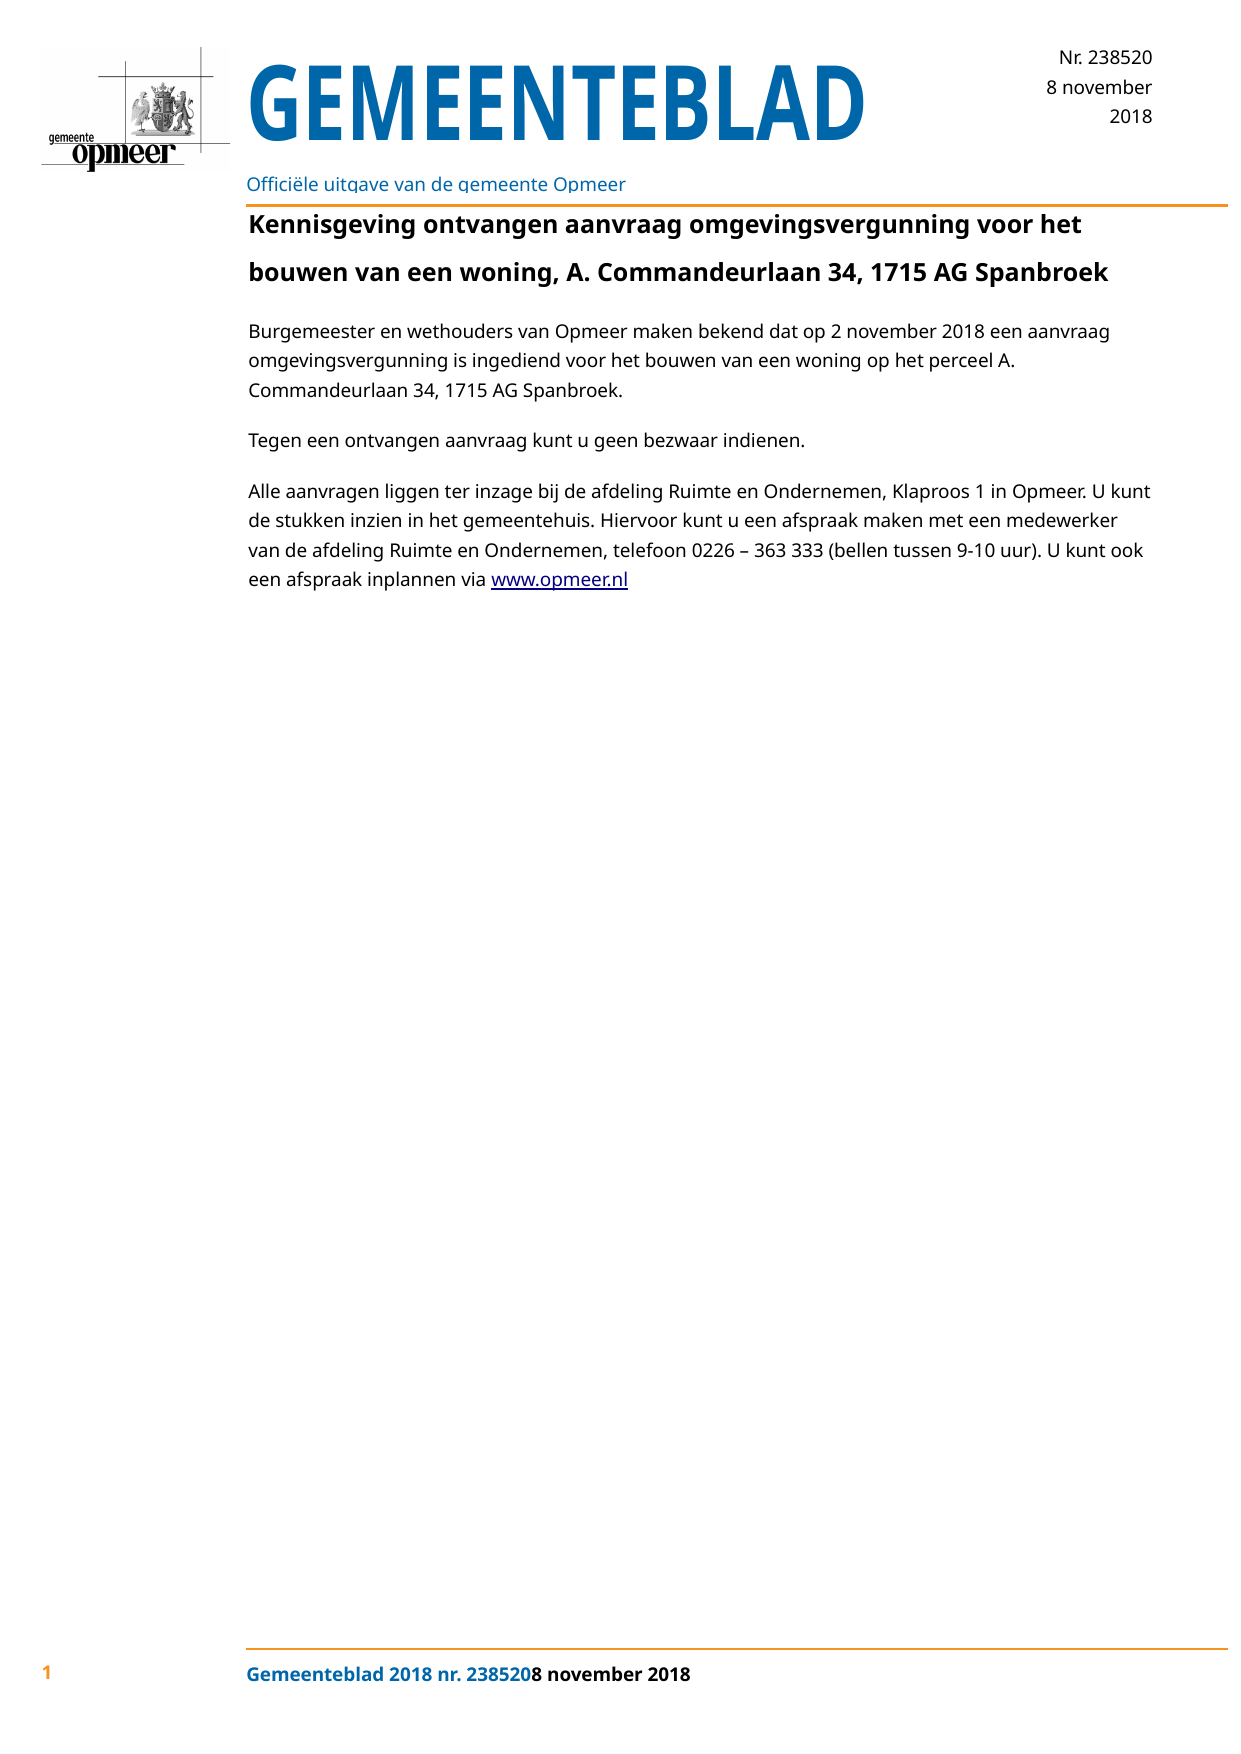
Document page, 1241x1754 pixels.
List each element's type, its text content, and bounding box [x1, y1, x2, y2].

picture [41, 47, 231, 172]
text Alle aanvragen liggen ter inzage bij de afdeling Ruimte en Ondernemen, Klaproos 1 in Opmeer. U kunt de stukken inzien in het gemeentehuis. Hiervoor kunt u een afspraak maken met een medewerker van de afdeling Ruimte en Ondernemen, telefoon 0226 – 363 333 (bellen tussen 9-10 uur). U kunt ook een afspraak inplannen via www.opmeer.nl [248, 478, 1152, 592]
text Kennisgeving ontvangen aanvraag omgevingsvergunning voor het bouwen van een woning, A. Commandeurlaan 34, 1715 AG Spanbroek [248, 207, 1152, 288]
text Tegen een ontvangen aanvraag kunt u geen bezwaar indienen. [248, 427, 1152, 453]
text Burgemeester en wethouders van Opmeer maken bekend dat op 2 november 2018 een aanvraag omgevingsvergunning is ingediend voor het bouwen van een woning op het perceel A. Commandeurlaan 34, 1715 AG Spanbroek. [248, 318, 1152, 403]
